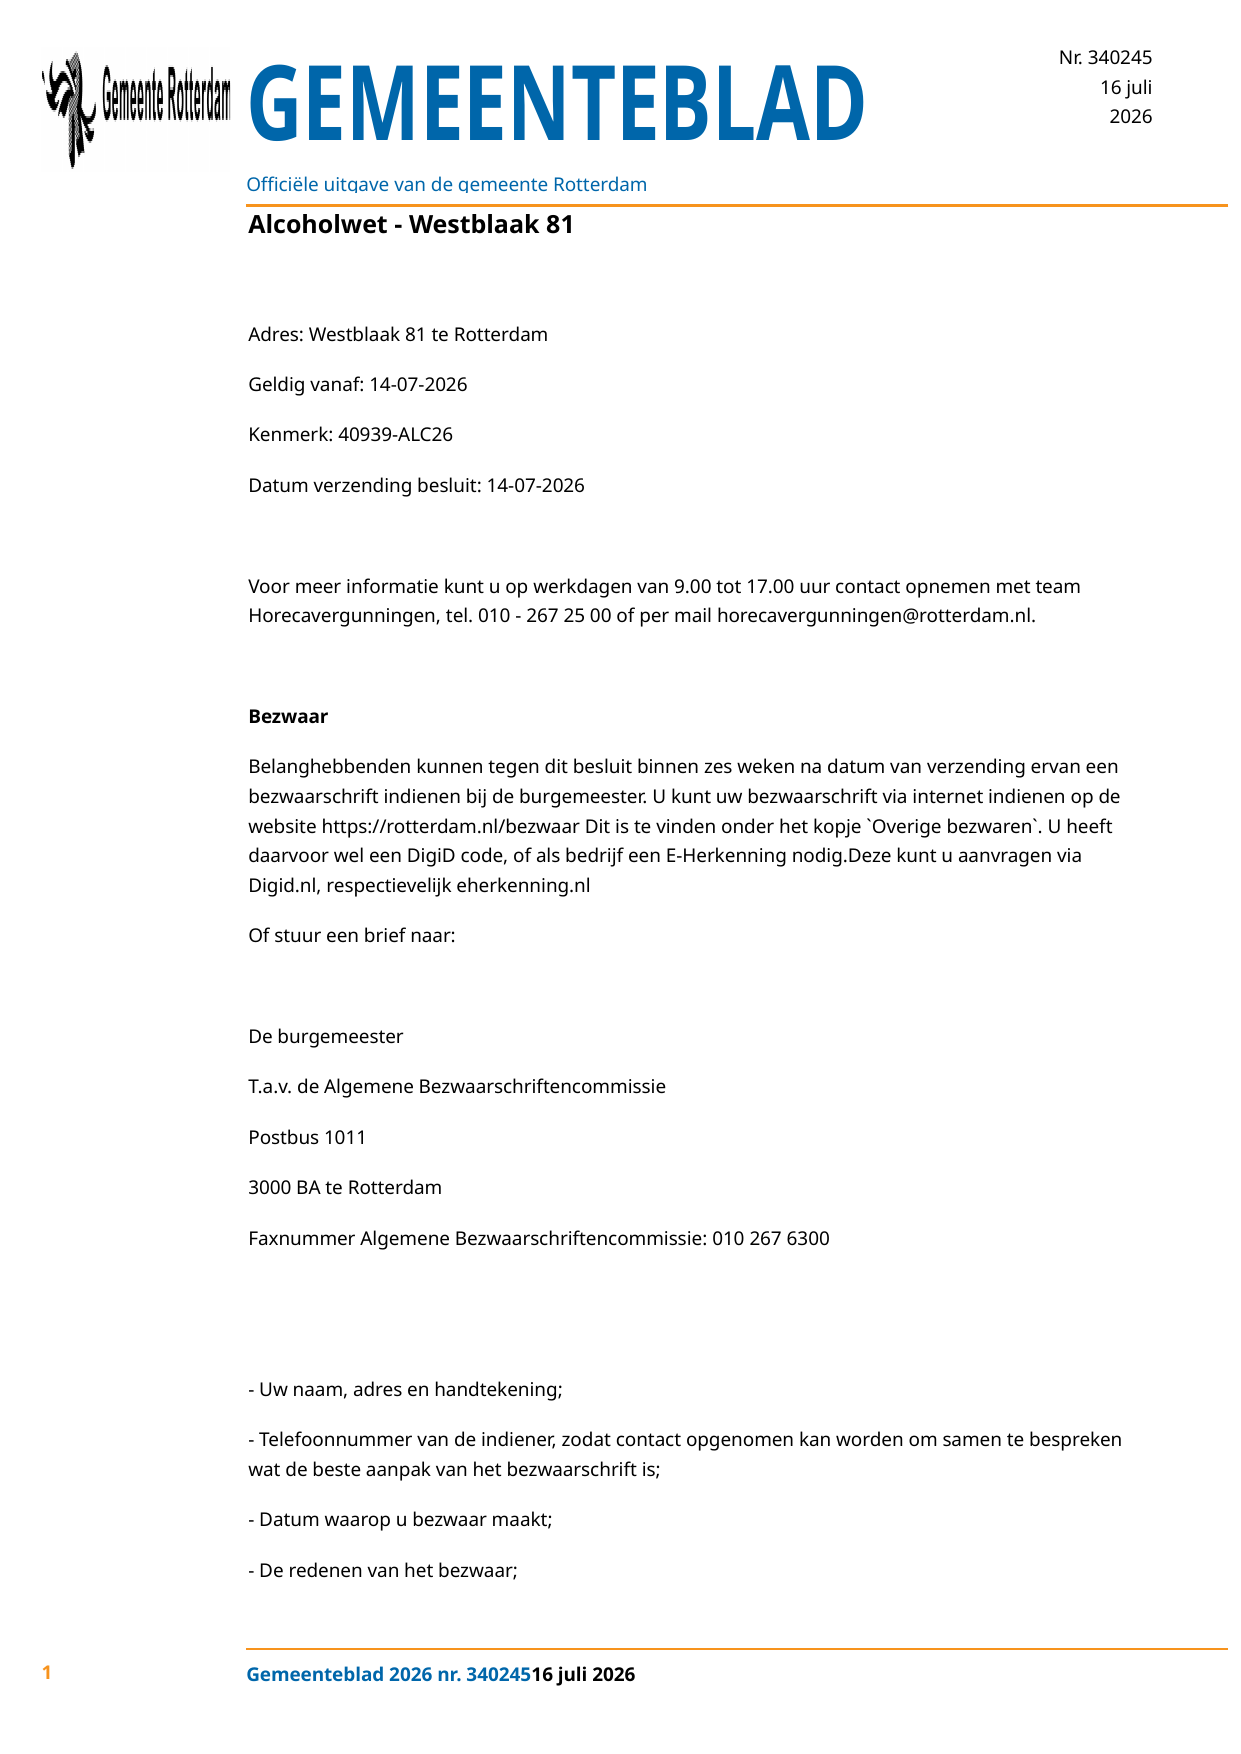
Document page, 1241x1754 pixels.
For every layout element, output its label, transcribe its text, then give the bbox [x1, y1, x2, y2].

text T.a.v. de Algemene Bezwaarschriftencommissie [248, 1074, 1152, 1099]
text - Uw naam, adres en handtekening; [248, 1376, 1152, 1402]
text 3000 BA te Rotterdam [248, 1174, 1152, 1200]
text Adres: Westblaak 81 te Rotterdam [248, 321, 1152, 346]
text Geldig vanaf: 14-07-2026 [248, 371, 1152, 397]
picture [41, 47, 231, 172]
text Faxnummer Algemene Bezwaarschriftencommissie: 010 267 6300 [248, 1225, 1152, 1251]
text - Datum waarop u bezwaar maakt; [248, 1507, 1152, 1532]
text Belanghebbenden kunnen tegen dit besluit binnen zes weken na datum van verzending ervan een bezwaarschrift indienen bij de burgemeester. U kunt uw bezwaarschrift via internet indienen op de website https://rotterdam.nl/bezwaar Dit is te vinden onder het kopje `Overige bezwaren`. U heeft daarvoor wel een DigiD code, of als bedrijf een E-Herkenning nodig.Deze kunt u aanvragen via Digid.nl, respectievelijk eherkenning.nl [248, 754, 1152, 898]
text Alcoholwet - Westblaak 81 [248, 207, 1152, 241]
text De burgemeester [248, 1023, 1152, 1049]
text Bezwaar [248, 703, 1152, 729]
text Voor meer informatie kunt u op werkdagen van 9.00 tot 17.00 uur contact opnemen met team Horecavergunningen, tel. 010 - 267 25 00 of per mail horecavergunningen@rotterdam.nl. [248, 573, 1152, 628]
text - De redenen van het bezwaar; [248, 1557, 1152, 1583]
text Of stuur een brief naar: [248, 922, 1152, 948]
text Postbus 1011 [248, 1124, 1152, 1150]
text - Telefoonnummer van de indiener, zodat contact opgenomen kan worden om samen te bespreken wat de beste aanpak van het bezwaarschrift is; [248, 1427, 1152, 1482]
text Kenmerk: 40939-ALC26 [248, 422, 1152, 447]
text Datum verzending besluit: 14-07-2026 [248, 472, 1152, 498]
